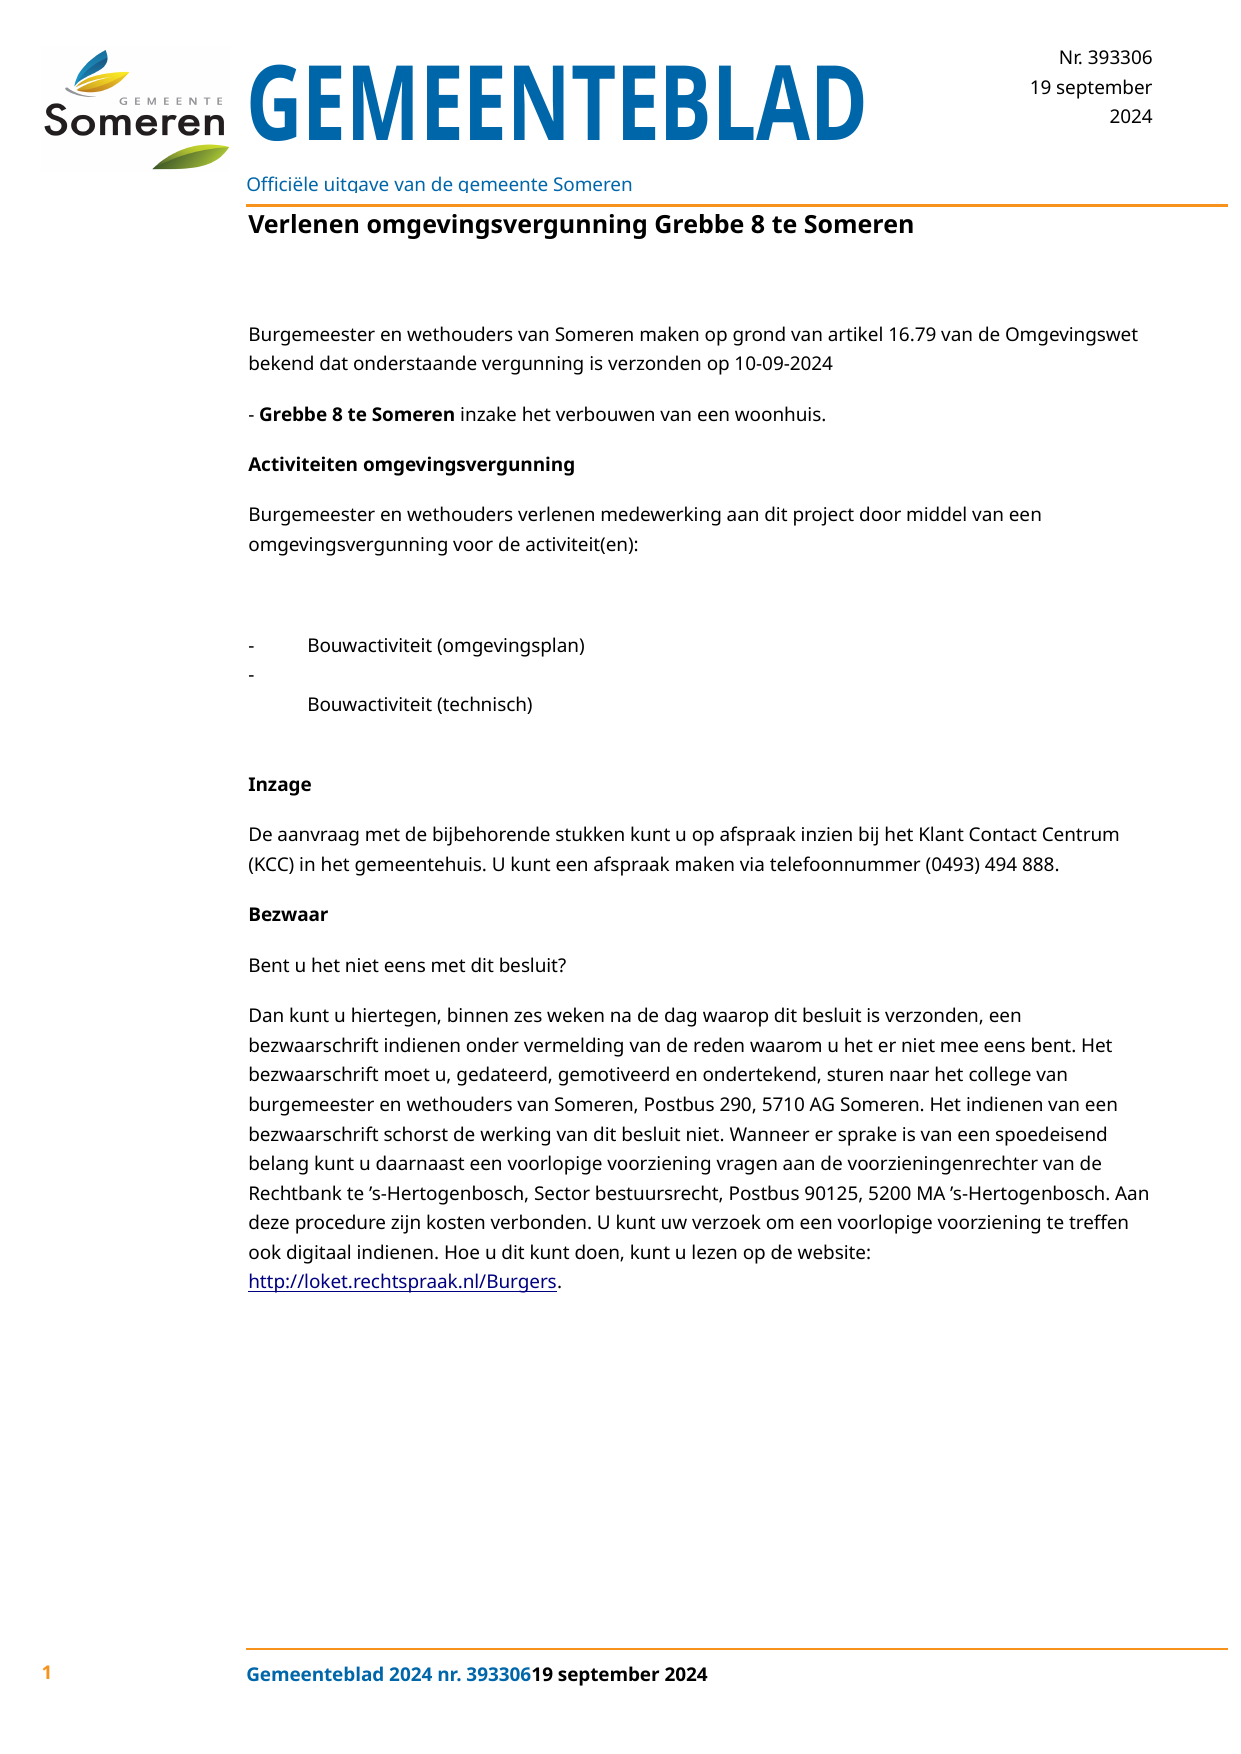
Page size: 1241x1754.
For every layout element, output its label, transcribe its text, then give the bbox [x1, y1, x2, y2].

text Dan kunt u hiertegen, binnen zes weken na de dag waarop dit besluit is verzonden, een bezwaarschrift indienen onder vermelding van de reden waarom u het er niet mee eens bent. Het bezwaarschrift moet u, gedateerd, gemotiveerd en ondertekend, sturen naar het college van burgemeester en wethouders van Someren, Postbus 290, 5710 AG Someren. Het indienen van een bezwaarschrift schorst de werking van dit besluit niet. Wanneer er sprake is van een spoedeisend belang kunt u daarnaast een voorlopige voorziening vragen aan de voorzieningenrechter van de Rechtbank te ’s-Hertogenbosch, Sector bestuursrecht, Postbus 90125, 5200 MA ’s-Hertogenbosch. Aan deze procedure zijn kosten verbonden. U kunt uw verzoek om een voorlopige voorziening te treffen ook digitaal indienen. Hoe u dit kunt doen, kunt u lezen op de website: http://loket.rechtspraak.nl/Burgers. [248, 1002, 1152, 1294]
text De aanvraag met de bijbehorende stukken kunt u op afspraak inzien bij het Klant Contact Centrum (KCC) in het gemeentehuis. U kunt een afspraak maken via telefoonnummer (0493) 494 888. [248, 822, 1152, 877]
text Activiteiten omgevingsvergunning [248, 451, 1152, 477]
text Burgemeester en wethouders verlenen medewerking aan dit project door middel van een omgevingsvergunning voor de activiteit(en): [248, 502, 1152, 557]
picture [41, 47, 231, 172]
text Bezwaar [248, 902, 1152, 927]
list Bouwactiviteit (technisch) [248, 691, 1152, 717]
text Bent u het niet eens met dit besluit? [248, 952, 1152, 978]
text Inzage [248, 771, 1152, 797]
list Bouwactiviteit (omgevingsplan) [248, 632, 1152, 658]
text Burgemeester en wethouders van Someren maken op grond van artikel 16.79 van de Omgevingswet bekend dat onderstaande vergunning is verzonden op 10-09-2024 [248, 321, 1152, 376]
text - Grebbe 8 te Someren inzake het verbouwen van een woonhuis. [248, 401, 1152, 426]
text Verlenen omgevingsvergunning Grebbe 8 te Someren [248, 207, 1152, 241]
